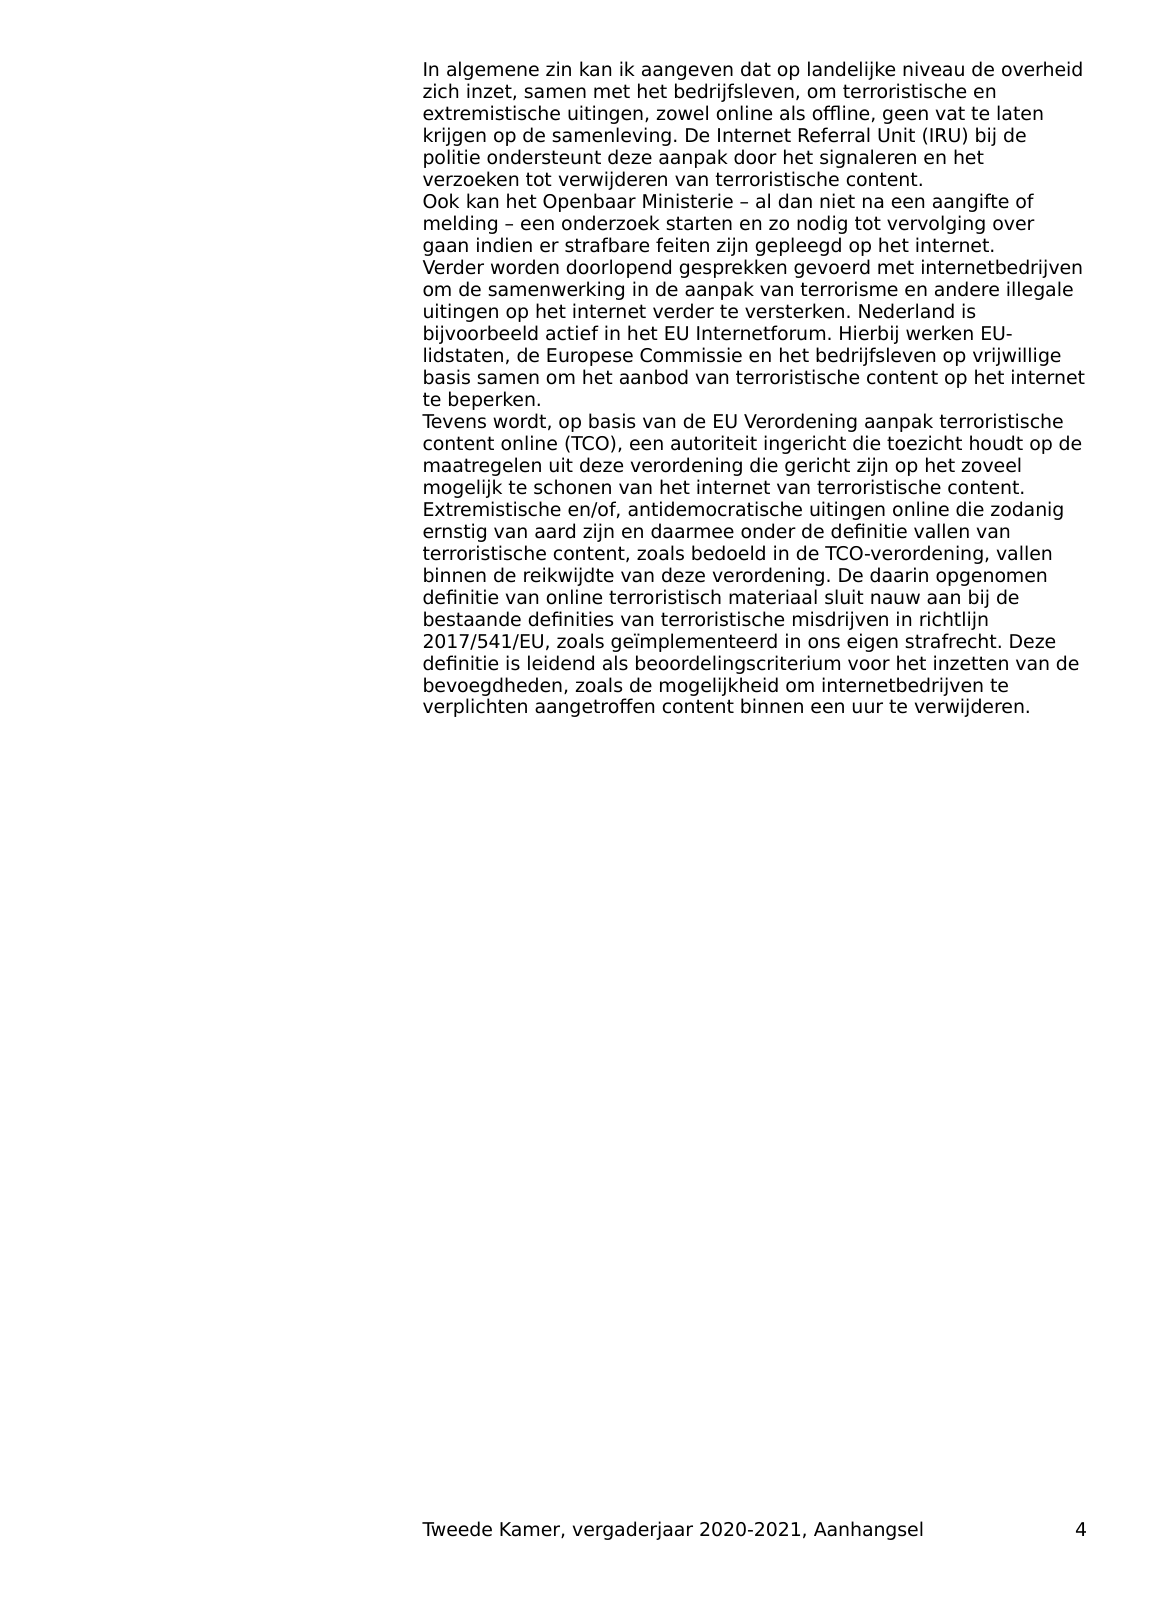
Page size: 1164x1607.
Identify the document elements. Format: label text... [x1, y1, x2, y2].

text In algemene zin kan ik aangeven dat op landelijke niveau de overheid zich inzet, samen met het bedrijfsleven, om terroristische en extremistische uitingen, zowel online als offline, geen vat te laten krijgen op de samenleving. De Internet Referral Unit (IRU) bij de politie ondersteunt deze aanpak door het signaleren en het verzoeken tot verwijderen van terroristische content. [422, 59, 1087, 191]
text Ook kan het Openbaar Ministerie – al dan niet na een aangifte of melding – een onderzoek starten en zo nodig tot vervolging over gaan indien er strafbare feiten zijn gepleegd op het internet. [422, 191, 1087, 257]
text Tevens wordt, op basis van de EU Verordening aanpak terroristische content online (TCO), een autoriteit ingericht die toezicht houdt op de maatregelen uit deze verordening die gericht zijn op het zoveel mogelijk te schonen van het internet van terroristische content. Extremistische en/of, antidemocratische uitingen online die zodanig ernstig van aard zijn en daarmee onder de definitie vallen van terroristische content, zoals bedoeld in de TCO-verordening, vallen binnen de reikwijdte van deze verordening. De daarin opgenomen definitie van online terroristisch materiaal sluit nauw aan bij de bestaande definities van terroristische misdrijven in richtlijn 2017/541/EU, zoals geïmplementeerd in ons eigen strafrecht. Deze definitie is leidend als beoordelingscriterium voor het inzetten van de bevoegdheden, zoals de mogelijkheid om internetbedrijven te verplichten aangetroffen content binnen een uur te verwijderen. [422, 411, 1087, 718]
text Verder worden doorlopend gesprekken gevoerd met internetbedrijven om de samenwerking in de aanpak van terrorisme en andere illegale uitingen op het internet verder te versterken. Nederland is bijvoorbeeld actief in het EU Internetforum. Hierbij werken EU-lidstaten, de Europese Commissie en het bedrijfsleven op vrijwillige basis samen om het aanbod van terroristische content op het internet te beperken. [422, 257, 1087, 411]
